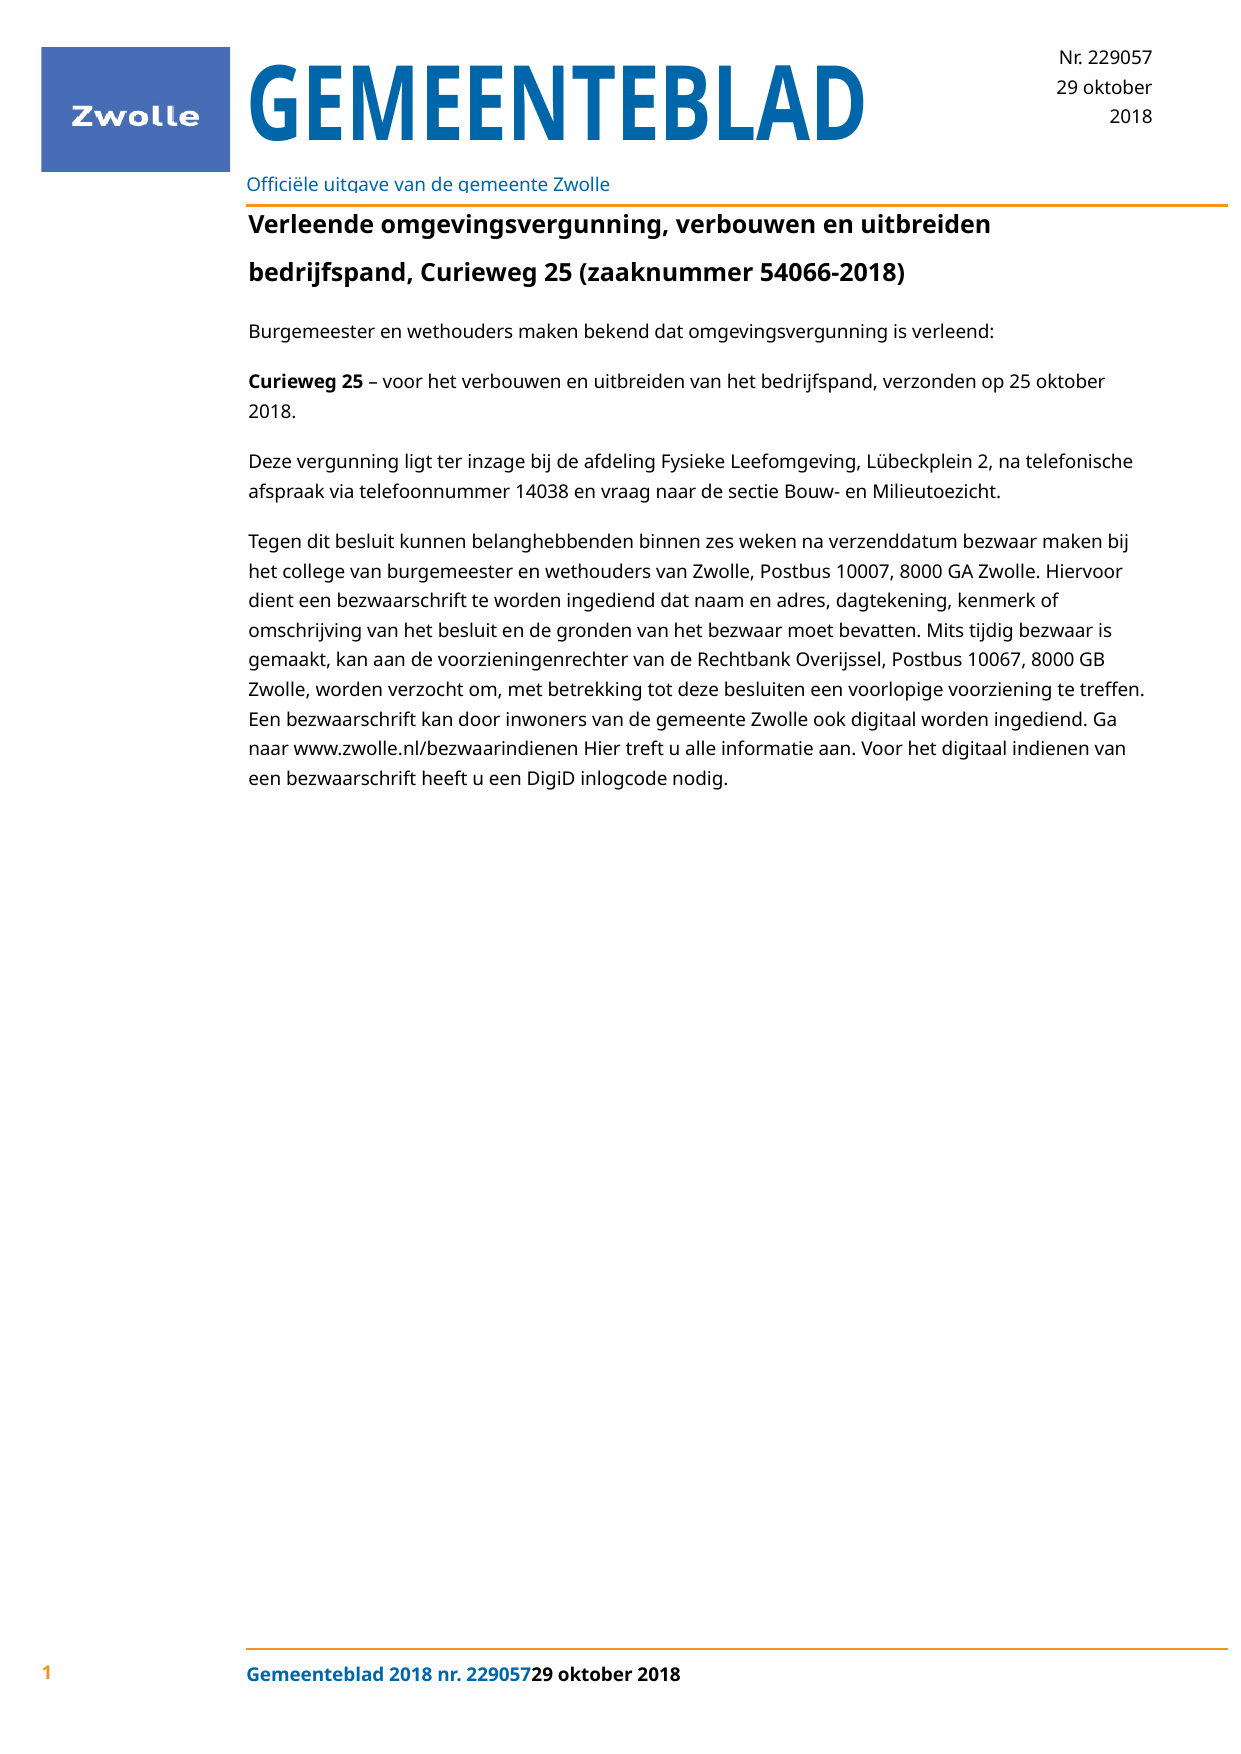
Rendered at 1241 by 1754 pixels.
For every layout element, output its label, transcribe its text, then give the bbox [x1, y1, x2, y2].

picture [41, 47, 231, 172]
text Curieweg 25 – voor het verbouwen en uitbreiden van het bedrijfspand, verzonden op 25 oktober 2018. [248, 368, 1152, 424]
text Deze vergunning ligt ter inzage bij de afdeling Fysieke Leefomgeving, Lübeckplein 2, na telefonische afspraak via telefoonnummer 14038 en vraag naar de sectie Bouw- en Milieutoezicht. [248, 448, 1152, 504]
text Tegen dit besluit kunnen belanghebbenden binnen zes weken na verzenddatum bezwaar maken bij het college van burgemeester en wethouders van Zwolle, Postbus 10007, 8000 GA Zwolle. Hiervoor dient een bezwaarschrift te worden ingediend dat naam en adres, dagtekening, kenmerk of omschrijving van het besluit en de gronden van het bezwaar moet bevatten. Mits tijdig bezwaar is gemaakt, kan aan de voorzieningenrechter van de Rechtbank Overijssel, Postbus 10067, 8000 GB Zwolle, worden verzocht om, met betrekking tot deze besluiten een voorlopige voorziening te treffen. Een bezwaarschrift kan door inwoners van de gemeente Zwolle ook digitaal worden ingediend. Ga naar www.zwolle.nl/bezwaarindienen Hier treft u alle informatie aan. Voor het digitaal indienen van een bezwaarschrift heeft u een DigiD inlogcode nodig. [248, 528, 1152, 791]
text Verleende omgevingsvergunning, verbouwen en uitbreiden bedrijfspand, Curieweg 25 (zaaknummer 54066-2018) [248, 207, 1152, 288]
text Burgemeester en wethouders maken bekend dat omgevingsvergunning is verleend: [248, 318, 1152, 344]
